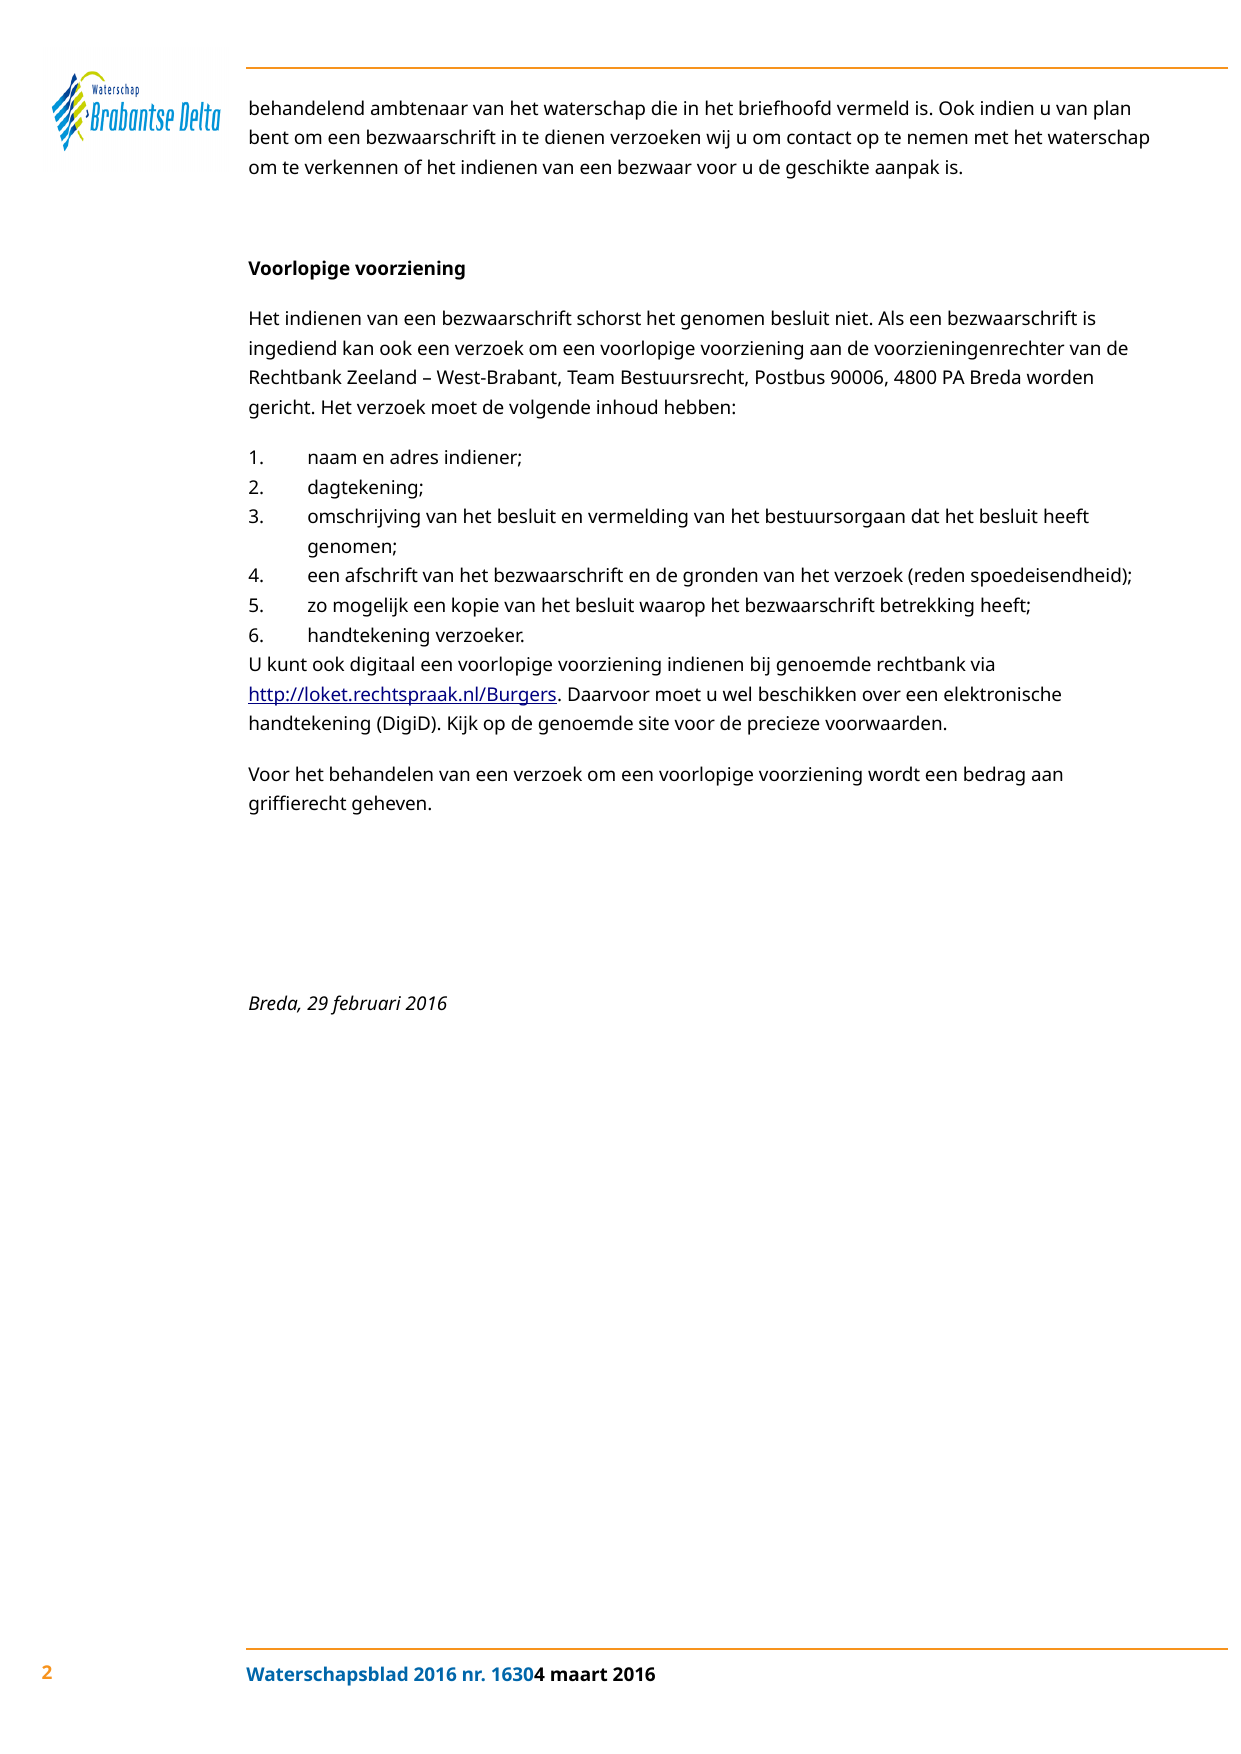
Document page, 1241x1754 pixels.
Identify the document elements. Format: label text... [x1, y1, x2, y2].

list een afschrift van het bezwaarschrift en de gronden van het verzoek (reden spoedeisendheid); [248, 563, 1152, 588]
list naam en adres indiener; [248, 444, 1152, 470]
list handtekening verzoeker. [248, 622, 1152, 648]
text Het indienen van een bezwaarschrift schorst het genomen besluit niet. Als een bezwaarschrift is ingediend kan ook een verzoek om een voorlopige voorziening aan de voorzieningenrechter van de Rechtbank Zeeland – West-Brabant, Team Bestuursrecht, Postbus 90006, 4800 PA Breda worden gericht. Het verzoek moet de volgende inhoud hebben: [248, 305, 1152, 420]
list dagtekening; [248, 474, 1152, 500]
text Voorlopige voorziening [248, 255, 1152, 281]
picture [41, 47, 231, 172]
text Voor het behandelen van een verzoek om een voorlopige voorziening wordt een bedrag aan griffierecht geheven. [248, 761, 1152, 816]
text U kunt ook digitaal een voorlopige voorziening indienen bij genoemde rechtbank via http://loket.rechtspraak.nl/Burgers. Daarvoor moet u wel beschikken over een elektronische handtekening (DigiD). Kijk op de genoemde site voor de precieze voorwaarden. [248, 651, 1152, 736]
list zo mogelijk een kopie van het besluit waarop het bezwaarschrift betrekking heeft; [248, 592, 1152, 618]
list omschrijving van het besluit en vermelding van het bestuursorgaan dat het besluit heeft genomen; [248, 503, 1152, 559]
text behandelend ambtenaar van het waterschap die in het briefhoofd vermeld is. Ook indien u van plan bent om een bezwaarschrift in te dienen verzoeken wij u om contact op te nemen met het waterschap om te verkennen of het indienen van een bezwaar voor u de geschikte aanpak is. [248, 95, 1152, 180]
text Breda, 29 februari 2016 [248, 990, 1152, 1015]
